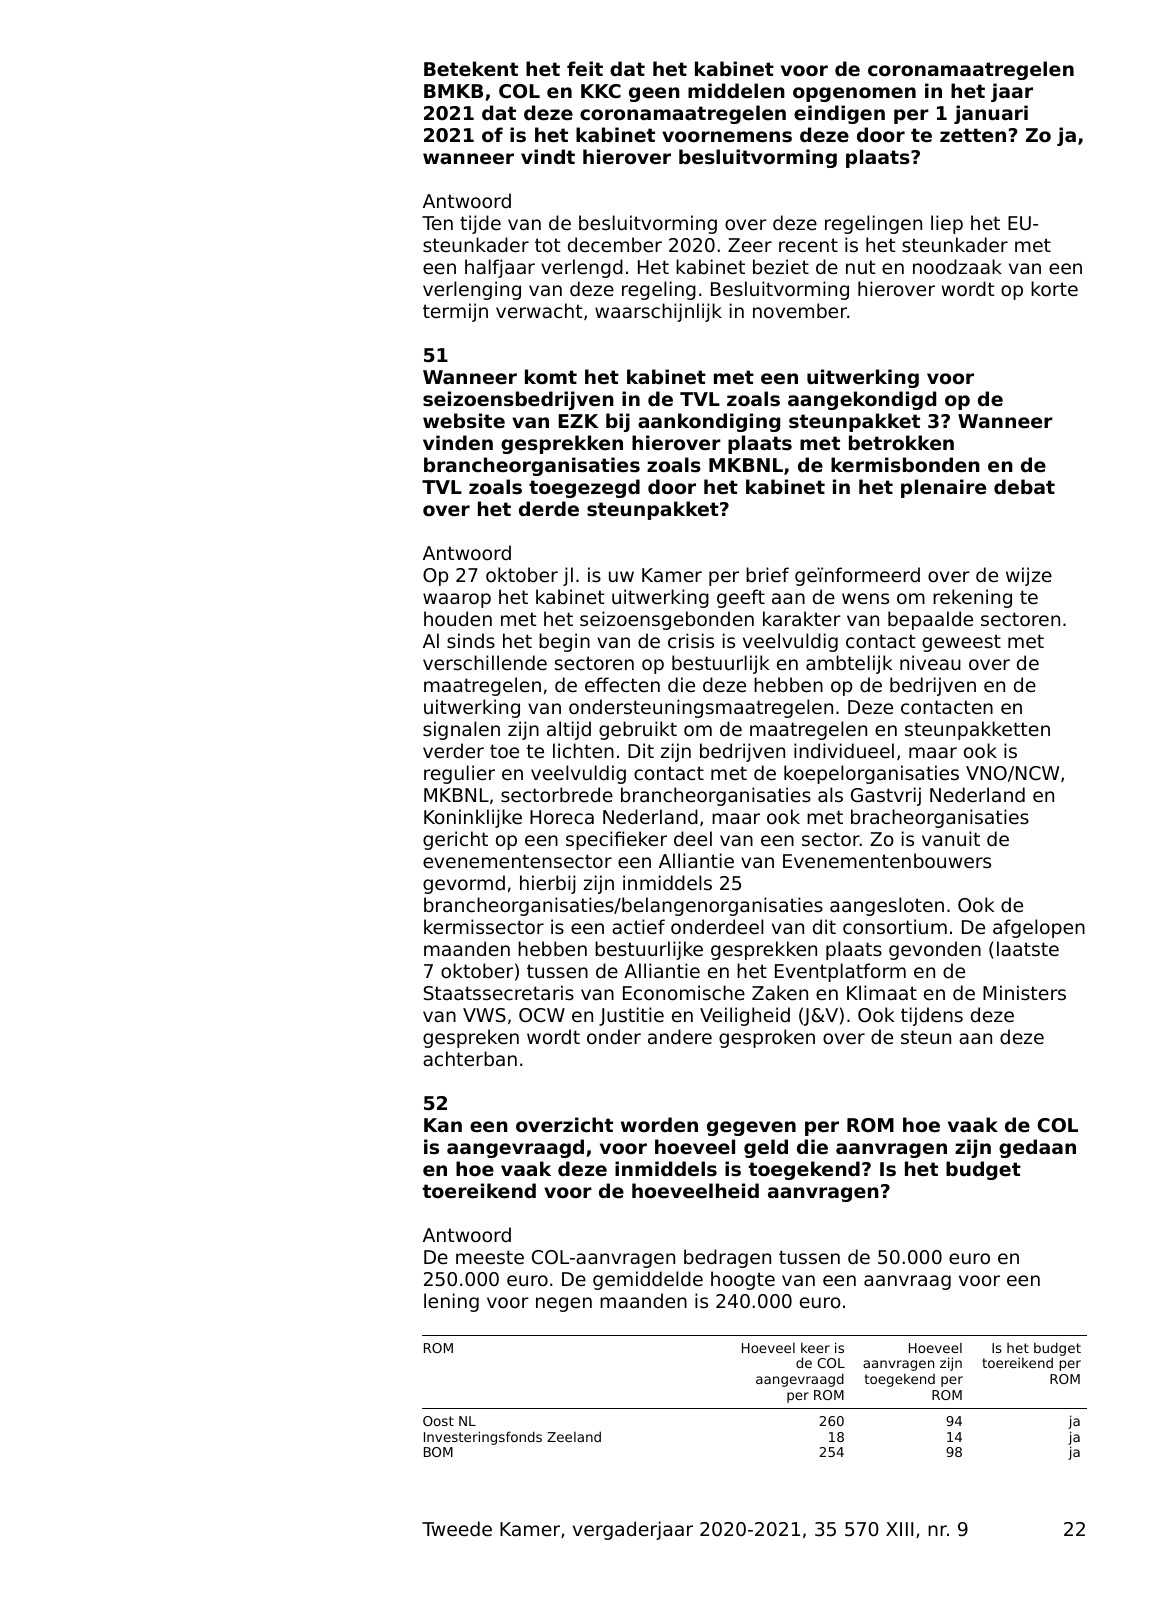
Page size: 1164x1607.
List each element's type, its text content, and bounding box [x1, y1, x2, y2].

table_cell 94 [850, 1409, 968, 1429]
table_header Hoeveel aanvragen zijn toegekend per ROM [850, 1336, 968, 1408]
table_header ROM [422, 1336, 732, 1408]
text Antwoord [422, 543, 1087, 565]
table_cell 18 [732, 1430, 850, 1445]
text Ten tijde van de besluitvorming over deze regelingen liep het EU-steunkader tot december 2020. Zeer recent is het steunkader met een halfjaar verlengd. Het kabinet beziet de nut en noodzaak van een verlenging van deze regeling. Besluitvorming hierover wordt op korte termijn verwacht, waarschijnlijk in november. [422, 213, 1087, 323]
table_cell Investeringsfonds Zeeland [422, 1430, 732, 1445]
table_cell BOM [422, 1445, 732, 1461]
text Antwoord [422, 1225, 1087, 1247]
table_cell 260 [732, 1409, 850, 1429]
table_header Hoeveel keer is de COL aangevraagd per ROM [732, 1336, 850, 1408]
text Antwoord [422, 191, 1087, 213]
table_cell ja [969, 1445, 1087, 1461]
text Op 27 oktober jl. is uw Kamer per brief geïnformeerd over de wijze waarop het kabinet uitwerking geeft aan de wens om rekening te houden met het seizoensgebonden karakter van bepaalde sectoren. [422, 565, 1087, 631]
table_cell 254 [732, 1445, 850, 1461]
table_cell 14 [850, 1430, 968, 1445]
table_header Is het budget toereikend per ROM [969, 1336, 1087, 1408]
text Al sinds het begin van de crisis is veelvuldig contact geweest met verschillende sectoren op bestuurlijk en ambtelijk niveau over de maatregelen, de effecten die deze hebben op de bedrijven en de uitwerking van ondersteuningsmaatregelen. Deze contacten en signalen zijn altijd gebruikt om de maatregelen en steunpakketten verder toe te lichten. Dit zijn bedrijven individueel, maar ook is regulier en veelvuldig contact met de koepelorganisaties VNO/NCW, MKBNL, sectorbrede brancheorganisaties als Gastvrij Nederland en Koninklijke Horeca Nederland, maar ook met bracheorganisaties gericht op een specifieker deel van een sector. Zo is vanuit de evenementensector een Alliantie van Evenementenbouwers gevormd, hierbij zijn inmiddels 25 brancheorganisaties/belangenorganisaties aangesloten. Ook de kermissector is een actief onderdeel van dit consortium. De afgelopen maanden hebben bestuurlijke gesprekken plaats gevonden (laatste 7 oktober) tussen de Alliantie en het Eventplatform en de Staatssecretaris van Economische Zaken en Klimaat en de Ministers van VWS, OCW en Justitie en Veiligheid (J&V). Ook tijdens deze gespreken wordt onder andere gesproken over de steun aan deze achterban. [422, 631, 1087, 1071]
table_cell ja [969, 1409, 1087, 1429]
text Wanneer komt het kabinet met een uitwerking voor seizoensbedrijven in de TVL zoals aangekondigd op de website van EZK bij aankondiging steunpakket 3? Wanneer vinden gesprekken hierover plaats met betrokken brancheorganisaties zoals MKBNL, de kermisbonden en de TVL zoals toegezegd door het kabinet in het plenaire debat over het derde steunpakket? [422, 367, 1087, 521]
table_cell ja [969, 1430, 1087, 1445]
table_cell 98 [850, 1445, 968, 1461]
text Betekent het feit dat het kabinet voor de coronamaatregelen BMKB, COL en KKC geen middelen opgenomen in het jaar 2021 dat deze coronamaatregelen eindigen per 1 januari 2021 of is het kabinet voornemens deze door te zetten? Zo ja, wanneer vindt hierover besluitvorming plaats? [422, 59, 1087, 169]
table_cell Oost NL [422, 1409, 732, 1429]
text Kan een overzicht worden gegeven per ROM hoe vaak de COL is aangevraagd, voor hoeveel geld die aanvragen zijn gedaan en hoe vaak deze inmiddels is toegekend? Is het budget toereikend voor de hoeveelheid aanvragen? [422, 1115, 1087, 1203]
text 52 [422, 1093, 1087, 1115]
text De meeste COL-aanvragen bedragen tussen de 50.000 euro en 250.000 euro. De gemiddelde hoogte van een aanvraag voor een lening voor negen maanden is 240.000 euro. [422, 1247, 1087, 1313]
text 51 [422, 345, 1087, 367]
